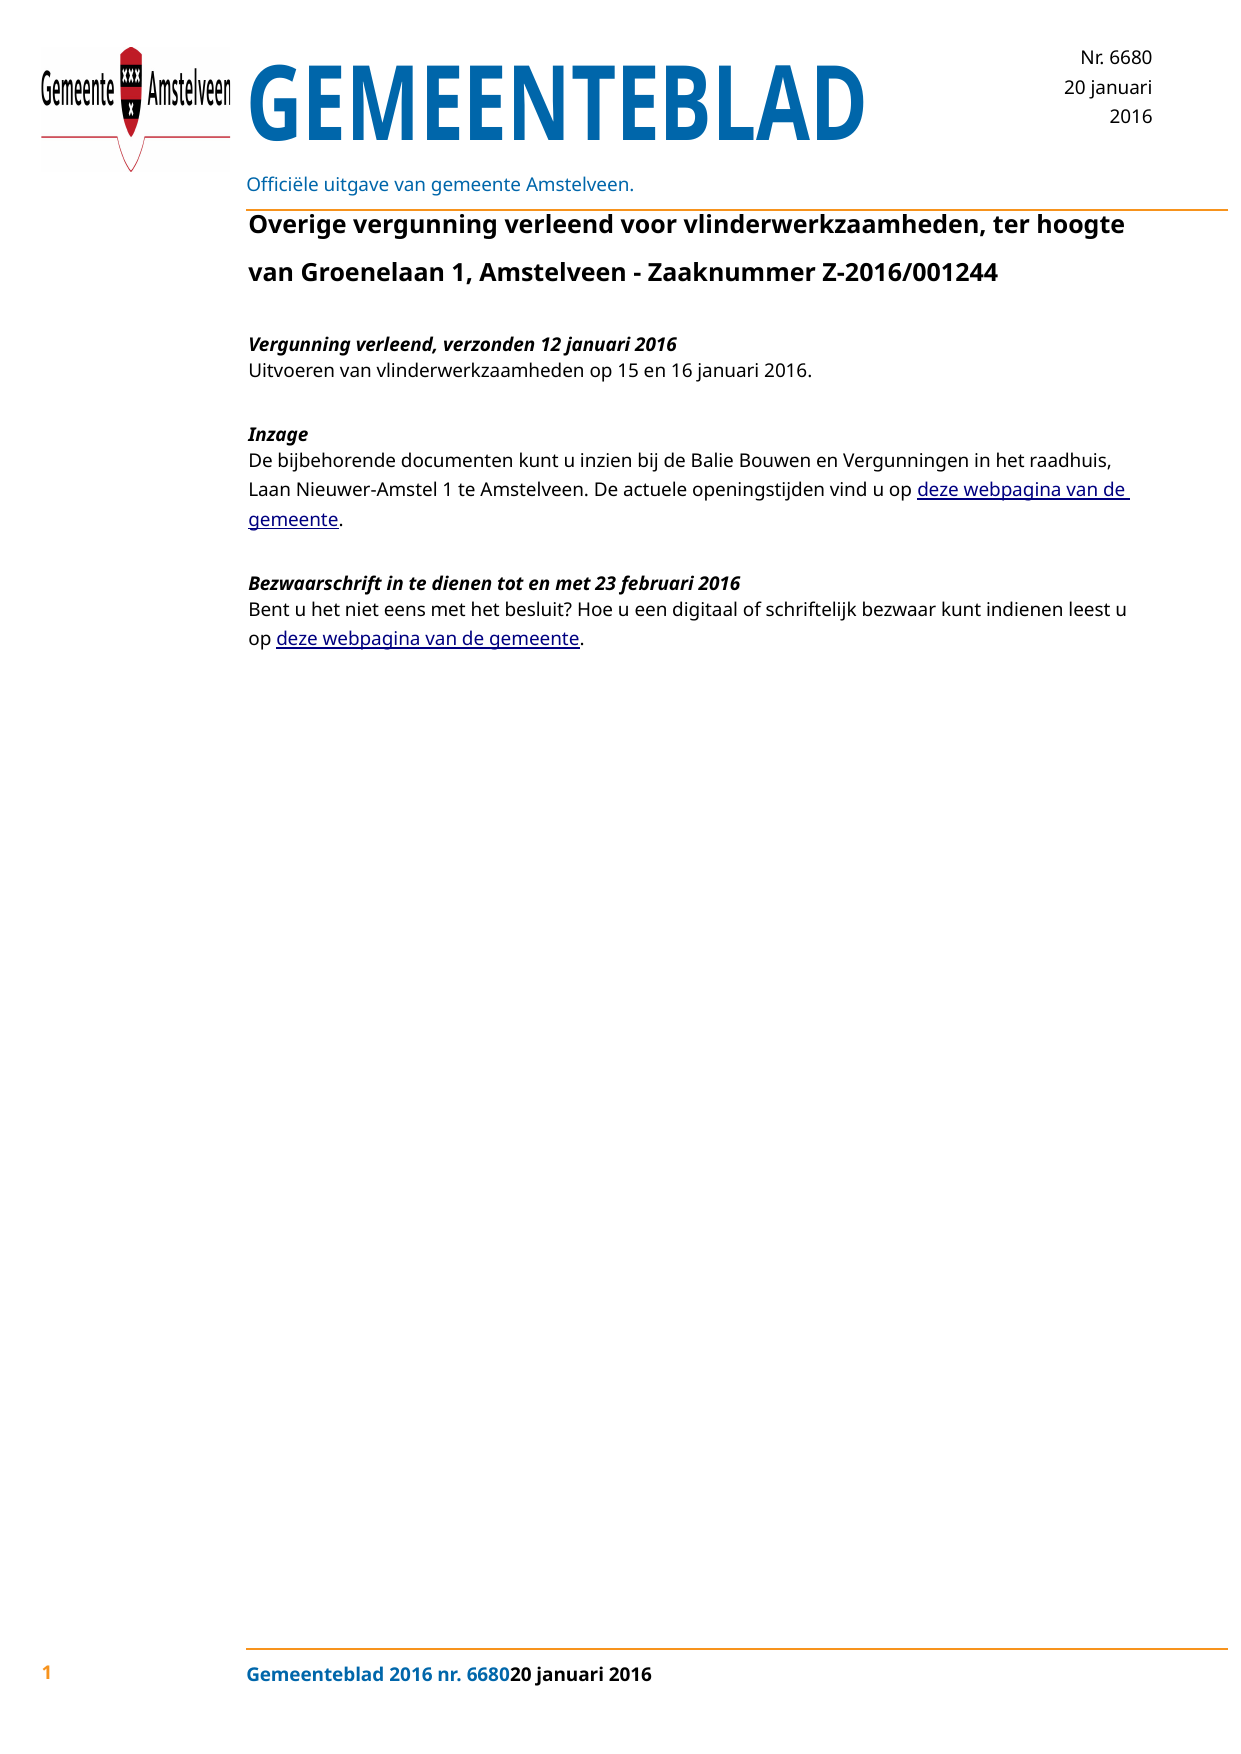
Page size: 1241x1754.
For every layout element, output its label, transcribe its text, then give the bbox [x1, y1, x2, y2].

text Uitvoeren van vlinderwerkzaamheden op 15 en 16 januari 2016. [248, 357, 1152, 383]
text Inzage [248, 421, 1152, 447]
text Vergunning verleend, verzonden 12 januari 2016 [248, 331, 1152, 357]
text Overige vergunning verleend voor vlinderwerkzaamheden, ter hoogte van Groenelaan 1, Amstelveen - Zaaknummer Z-2016/001244 [248, 211, 1152, 288]
picture [41, 47, 231, 172]
text De bijbehorende documenten kunt u inzien bij de Balie Bouwen en Vergunningen in het raadhuis, Laan Nieuwer-Amstel 1 te Amstelveen. De actuele openingstijden vind u op deze webpagina van de gemeente. [248, 447, 1152, 532]
text Bent u het niet eens met het besluit? Hoe u een digitaal of schriftelijk bezwaar kunt indienen leest u op deze webpagina van de gemeente. [248, 596, 1152, 651]
text Bezwaarschrift in te dienen tot en met 23 februari 2016 [248, 570, 1152, 596]
